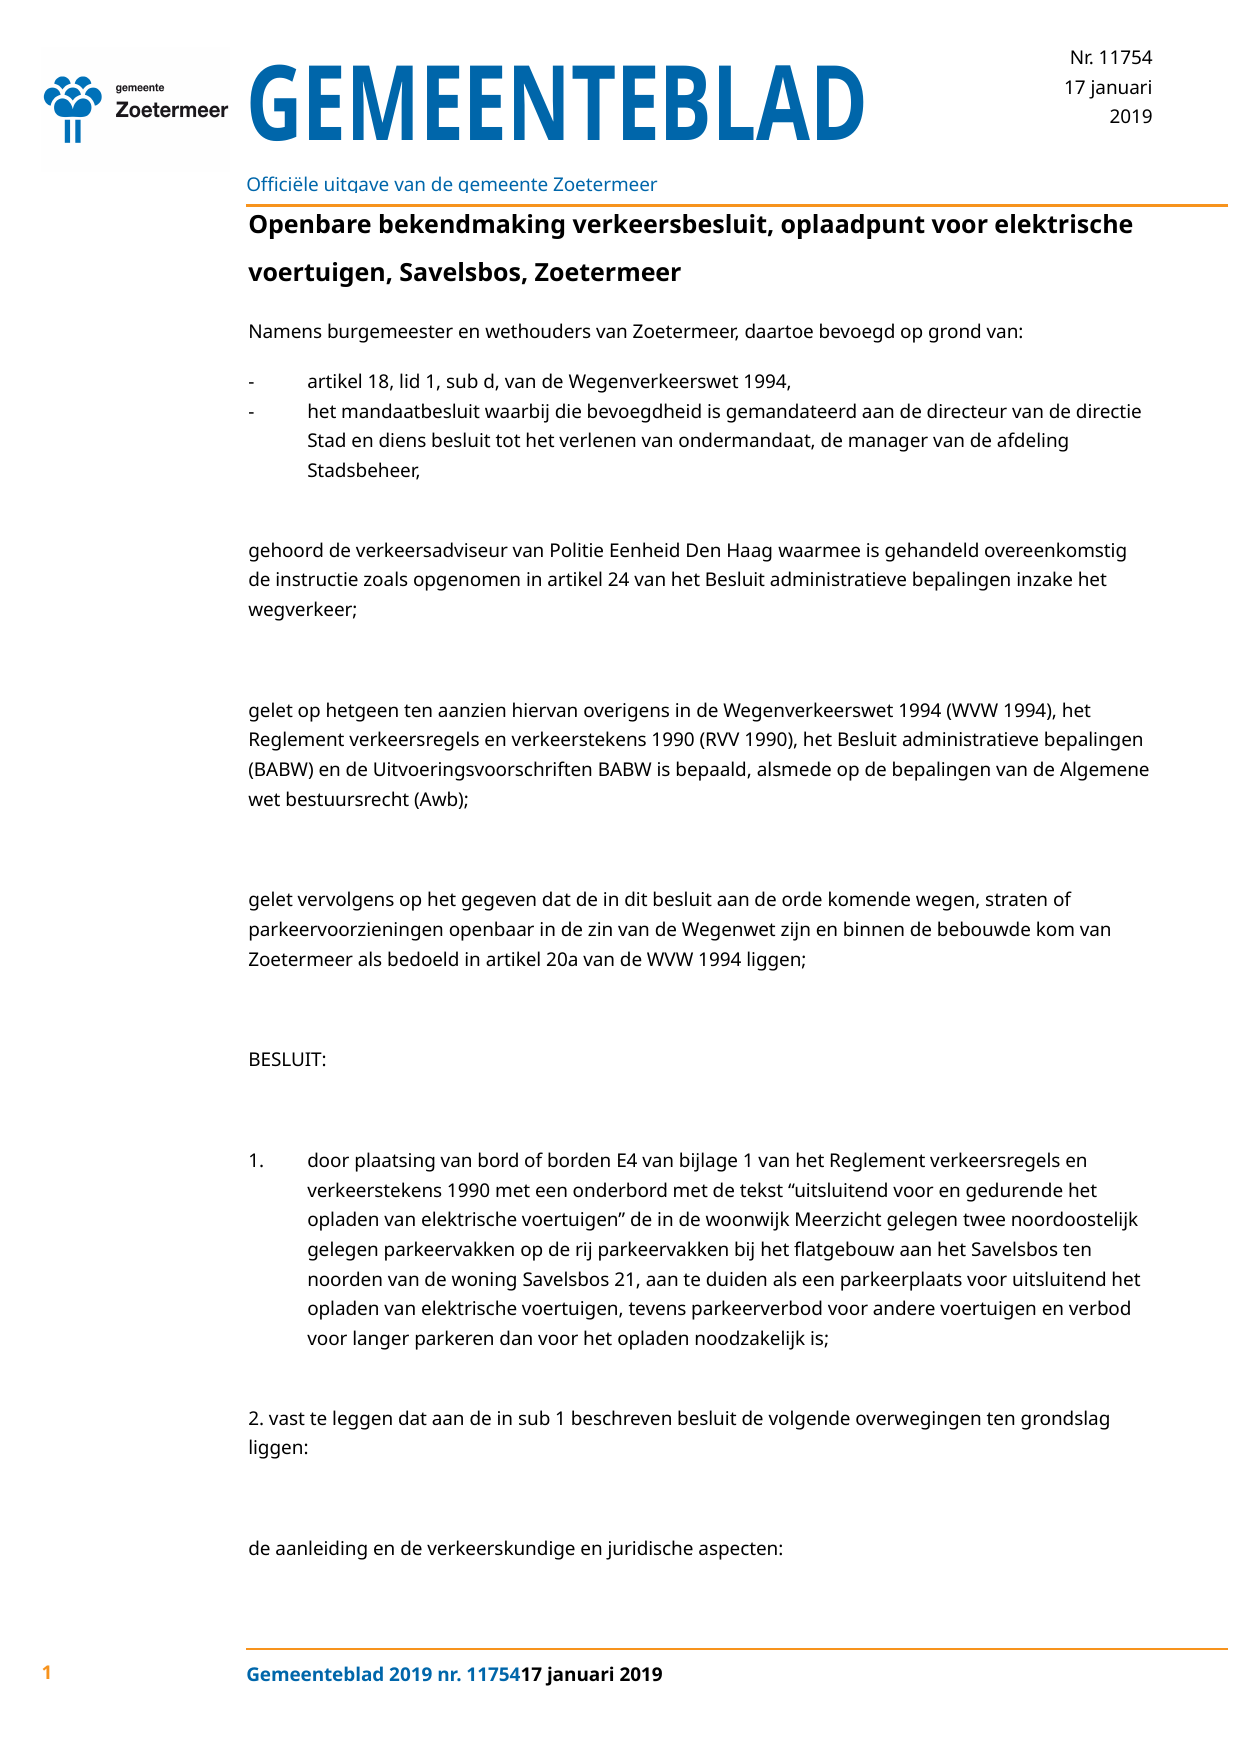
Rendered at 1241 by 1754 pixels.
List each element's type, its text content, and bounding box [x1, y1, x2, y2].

text gelet op hetgeen ten aanzien hiervan overigens in de Wegenverkeerswet 1994 (WVW 1994), het Reglement verkeersregels en verkeerstekens 1990 (RVV 1990), het Besluit administratieve bepalingen (BABW) en de Uitvoeringsvoorschriften BABW is bepaald, alsmede op de bepalingen van de Algemene wet bestuursrecht (Awb); [248, 697, 1152, 812]
text gelet vervolgens op het gegeven dat de in dit besluit aan de orde komende wegen, straten of parkeervoorzieningen openbaar in de zin van de Wegenwet zijn en binnen de bebouwde kom van Zoetermeer als bedoeld in artikel 20a van de WVW 1994 liggen; [248, 887, 1152, 972]
text 2. vast te leggen dat aan de in sub 1 beschreven besluit de volgende overwegingen ten grondslag liggen: [248, 1405, 1152, 1460]
list artikel 18, lid 1, sub d, van de Wegenverkeerswet 1994, [248, 368, 1152, 394]
text BESLUIT: [248, 1047, 1152, 1072]
text Openbare bekendmaking verkeersbesluit, oplaadpunt voor elektrische voertuigen, Savelsbos, Zoetermeer [248, 207, 1152, 288]
list het mandaatbesluit waarbij die bevoegdheid is gemandateerd aan de directeur van de directie Stad en diens besluit tot het verlenen van ondermandaat, de manager van de afdeling Stadsbeheer, [248, 398, 1152, 483]
text gehoord de verkeersadviseur van Politie Eenheid Den Haag waarmee is gehandeld overeenkomstig de instructie zoals opgenomen in artikel 24 van het Besluit administratieve bepalingen inzake het wegverkeer; [248, 537, 1152, 622]
text de aanleiding en de verkeerskundige en juridische aspecten: [248, 1535, 1152, 1561]
text Namens burgemeester en wethouders van Zoetermeer, daartoe bevoegd op grond van: [248, 318, 1152, 344]
picture [41, 47, 231, 172]
list door plaatsing van bord of borden E4 van bijlage 1 van het Reglement verkeersregels en verkeerstekens 1990 met een onderbord met de tekst “uitsluitend voor en gedurende het opladen van elektrische voertuigen” de in de woonwijk Meerzicht gelegen twee noordoostelijk gelegen parkeervakken op de rij parkeervakken bij het flatgebouw aan het Savelsbos ten noorden van de woning Savelsbos 21, aan te duiden als een parkeerplaats voor uitsluitend het opladen van elektrische voertuigen, tevens parkeerverbod voor andere voertuigen en verbod voor langer parkeren dan voor het opladen noodzakelijk is; [248, 1147, 1152, 1351]
